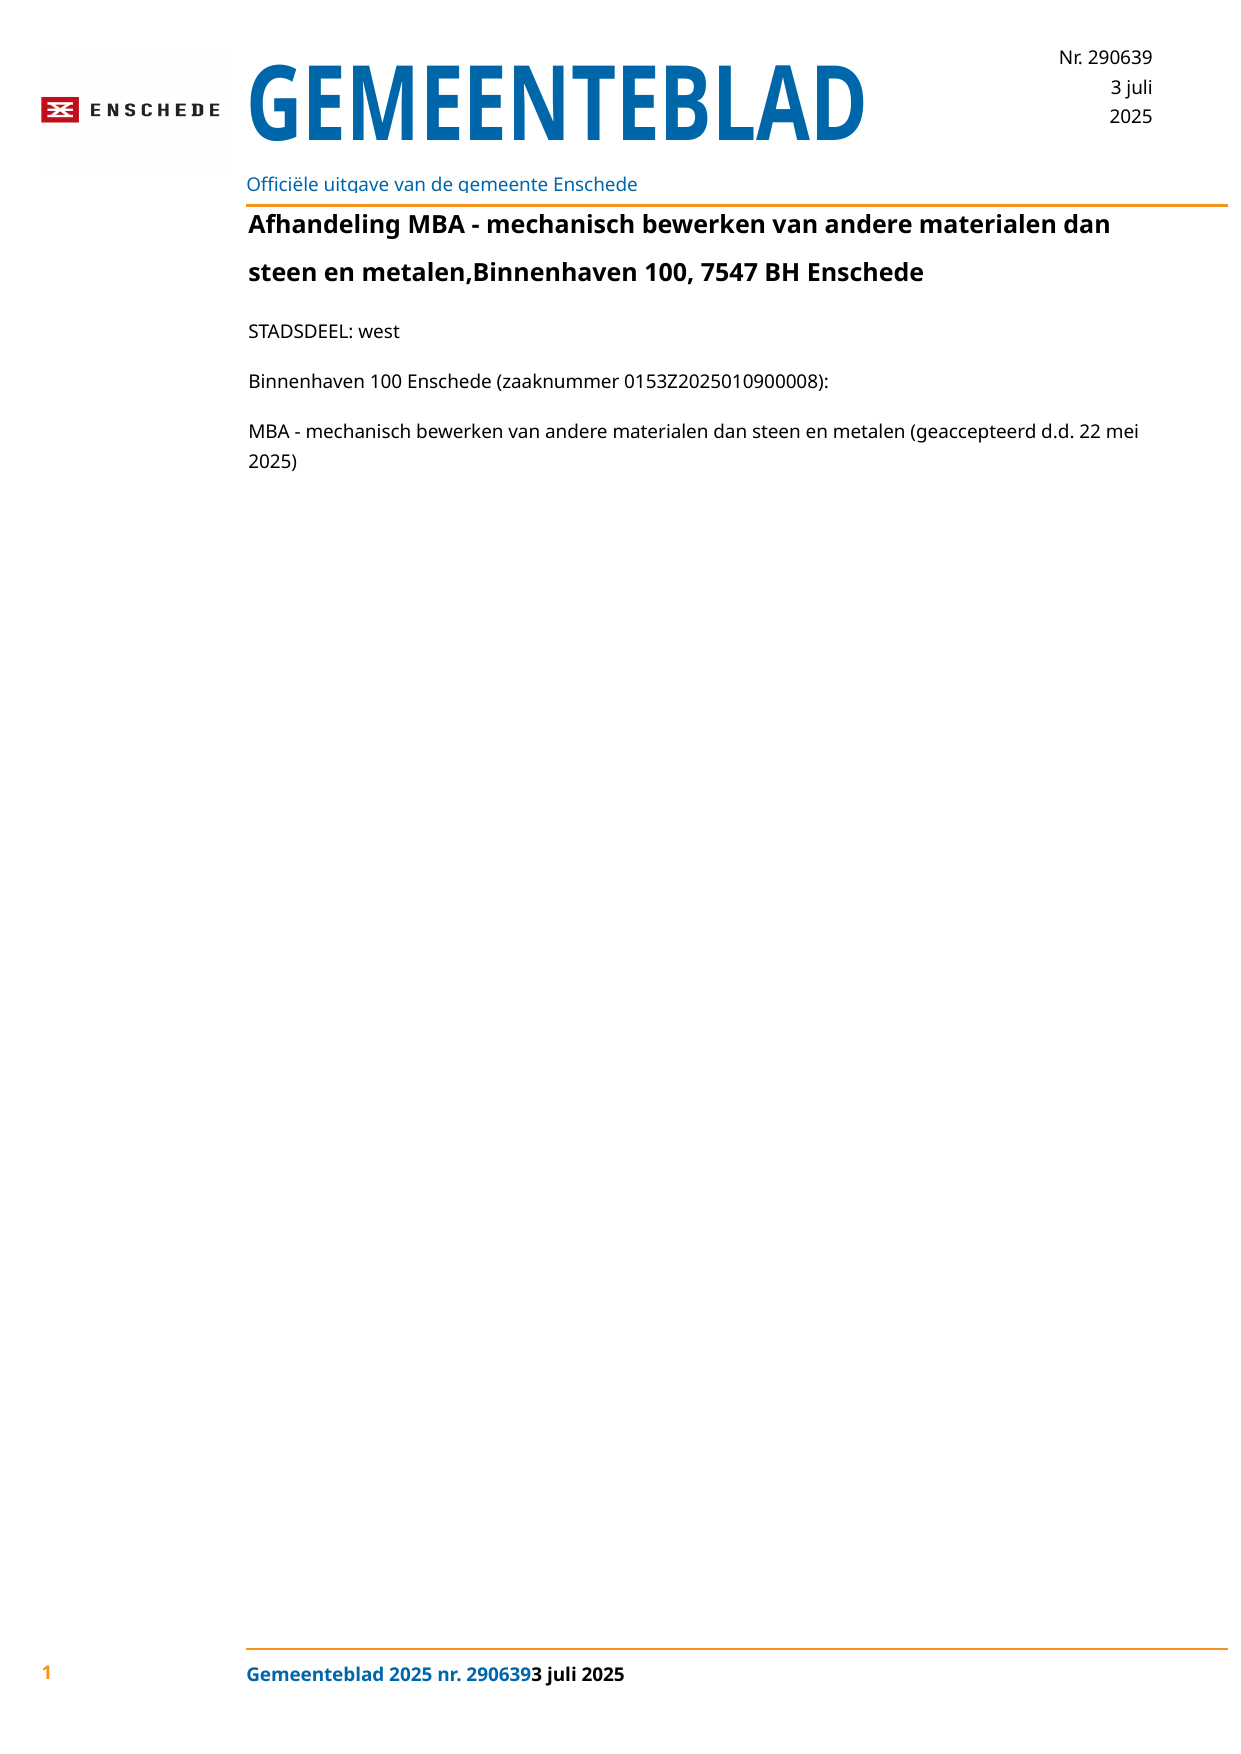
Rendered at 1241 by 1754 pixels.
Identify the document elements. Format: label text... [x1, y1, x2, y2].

picture [41, 47, 231, 172]
text Afhandeling MBA - mechanisch bewerken van andere materialen dan steen en metalen,Binnenhaven 100, 7547 BH Enschede [248, 207, 1152, 288]
text STADSDEEL: west [248, 318, 1152, 344]
text Binnenhaven 100 Enschede (zaaknummer 0153Z2025010900008): [248, 368, 1152, 394]
text MBA - mechanisch bewerken van andere materialen dan steen en metalen (geaccepteerd d.d. 22 mei 2025) [248, 419, 1152, 474]
